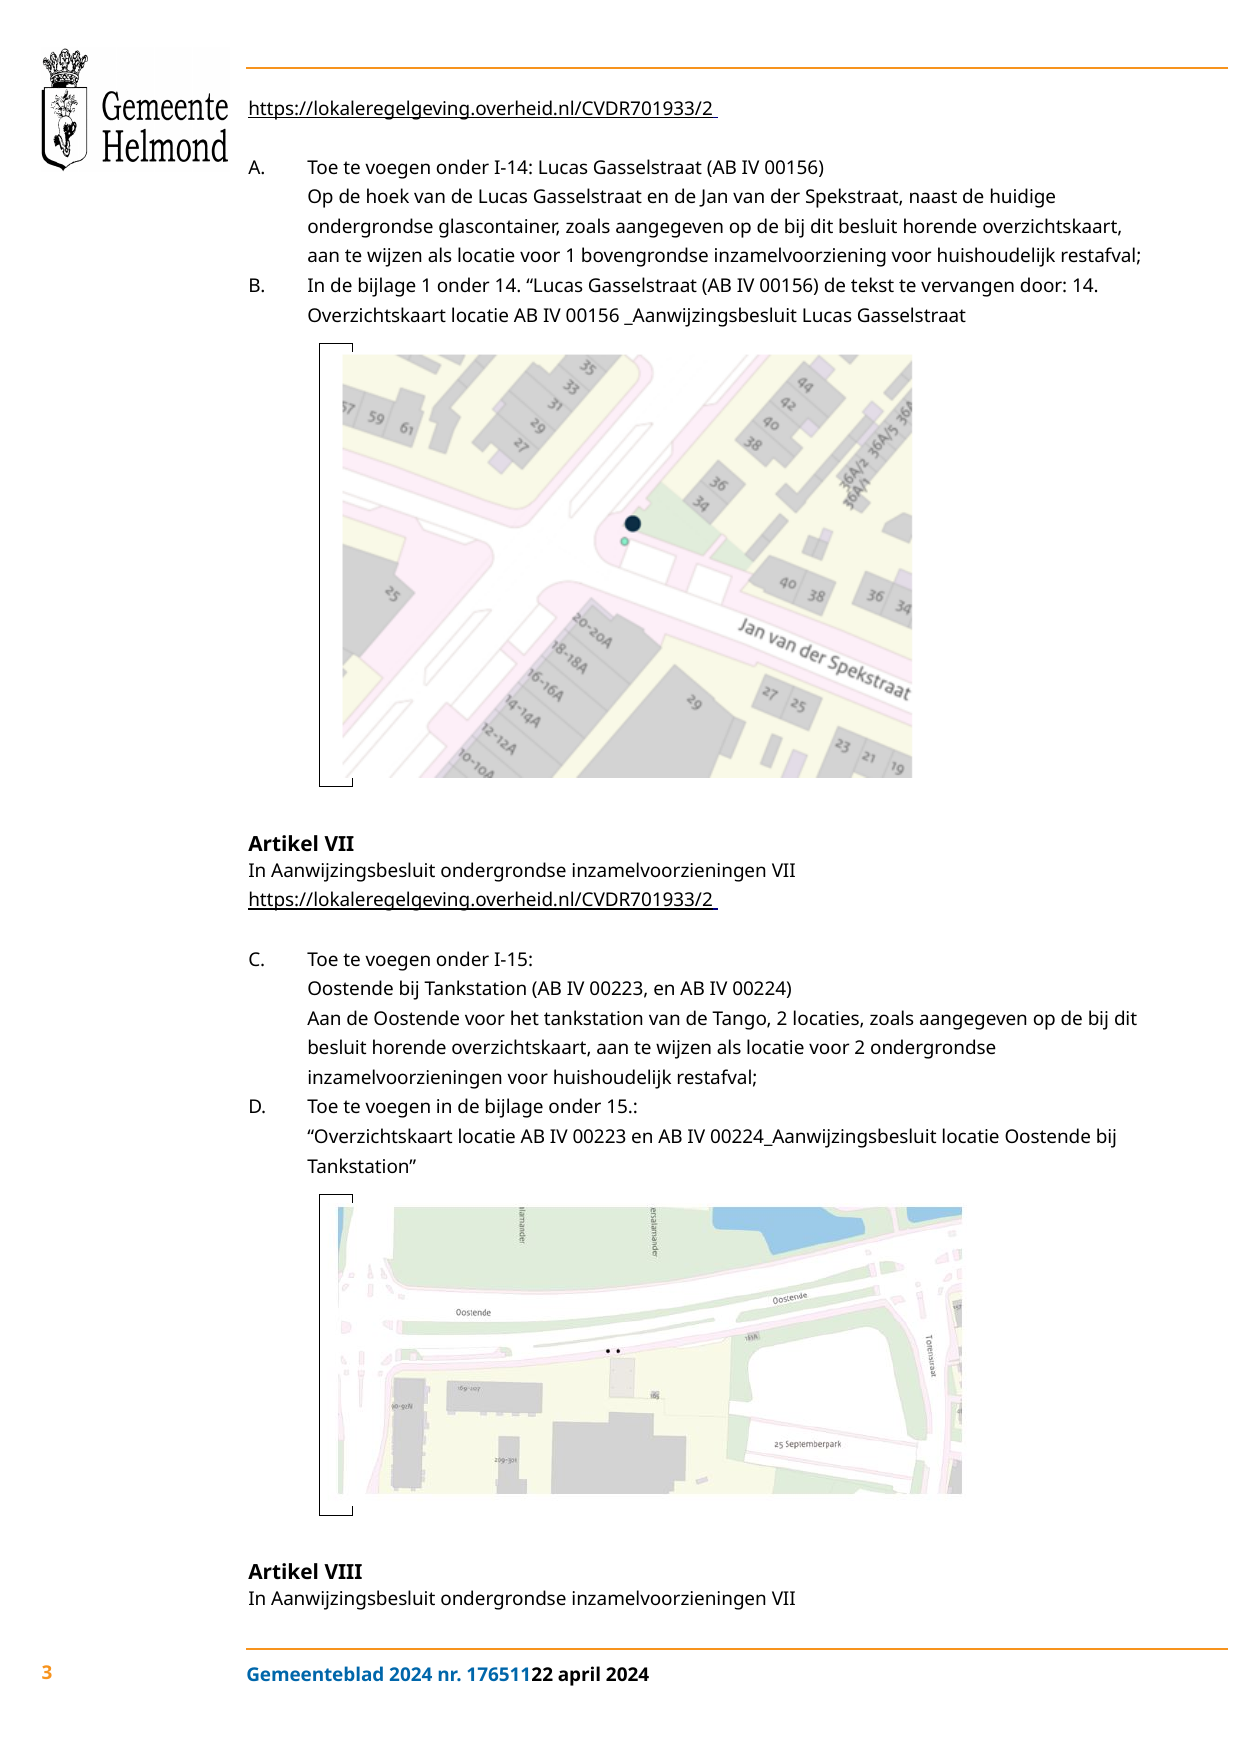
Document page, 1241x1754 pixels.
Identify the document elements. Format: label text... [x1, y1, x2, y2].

picture [327, 1203, 972, 1506]
text Artikel VIII [248, 1557, 1152, 1585]
list Op de hoek van de Lucas Gasselstraat en de Jan van der Spekstraat, naast de huidige ondergrondse glascontainer, zoals aangegeven op de bij dit besluit horende overzichtskaart, aan te wijzen als locatie voor 1 bovengrondse inzamelvoorziening voor huishoudelijk restafval; [248, 183, 1152, 268]
list In de bijlage 1 onder 14. “Lucas Gasselstraat (AB IV 00156) de tekst te vervangen door: 14. Overzichtskaart locatie AB IV 00156 _Aanwijzingsbesluit Lucas Gasselstraat [248, 272, 1152, 328]
list Toe te voegen onder I-15: [248, 946, 1152, 972]
text https://lokaleregelgeving.overheid.nl/CVDR701933/2 [248, 887, 1152, 912]
list Toe te voegen in de bijlage onder 15.: [248, 1094, 1152, 1119]
picture [327, 352, 918, 778]
picture [41, 47, 231, 172]
list Aan de Oostende voor het tankstation van de Tango, 2 locaties, zoals aangegeven op de bij dit besluit horende overzichtskaart, aan te wijzen als locatie voor 2 ondergrondse inzamelvoorzieningen voor huishoudelijk restafval; [248, 1005, 1152, 1090]
text Artikel VII [248, 829, 1152, 857]
list Oostende bij Tankstation (AB IV 00223, en AB IV 00224) [248, 975, 1152, 1001]
list Toe te voegen onder I-14: Lucas Gasselstraat (AB IV 00156) [248, 154, 1152, 180]
text In Aanwijzingsbesluit ondergrondse inzamelvoorzieningen VII [248, 857, 1152, 883]
text https://lokaleregelgeving.overheid.nl/CVDR701933/2 [248, 95, 1152, 121]
text In Aanwijzingsbesluit ondergrondse inzamelvoorzieningen VII [248, 1585, 1152, 1611]
list “Overzichtskaart locatie AB IV 00223 en AB IV 00224_Aanwijzingsbesluit locatie Oostende bij Tankstation” [248, 1123, 1152, 1179]
